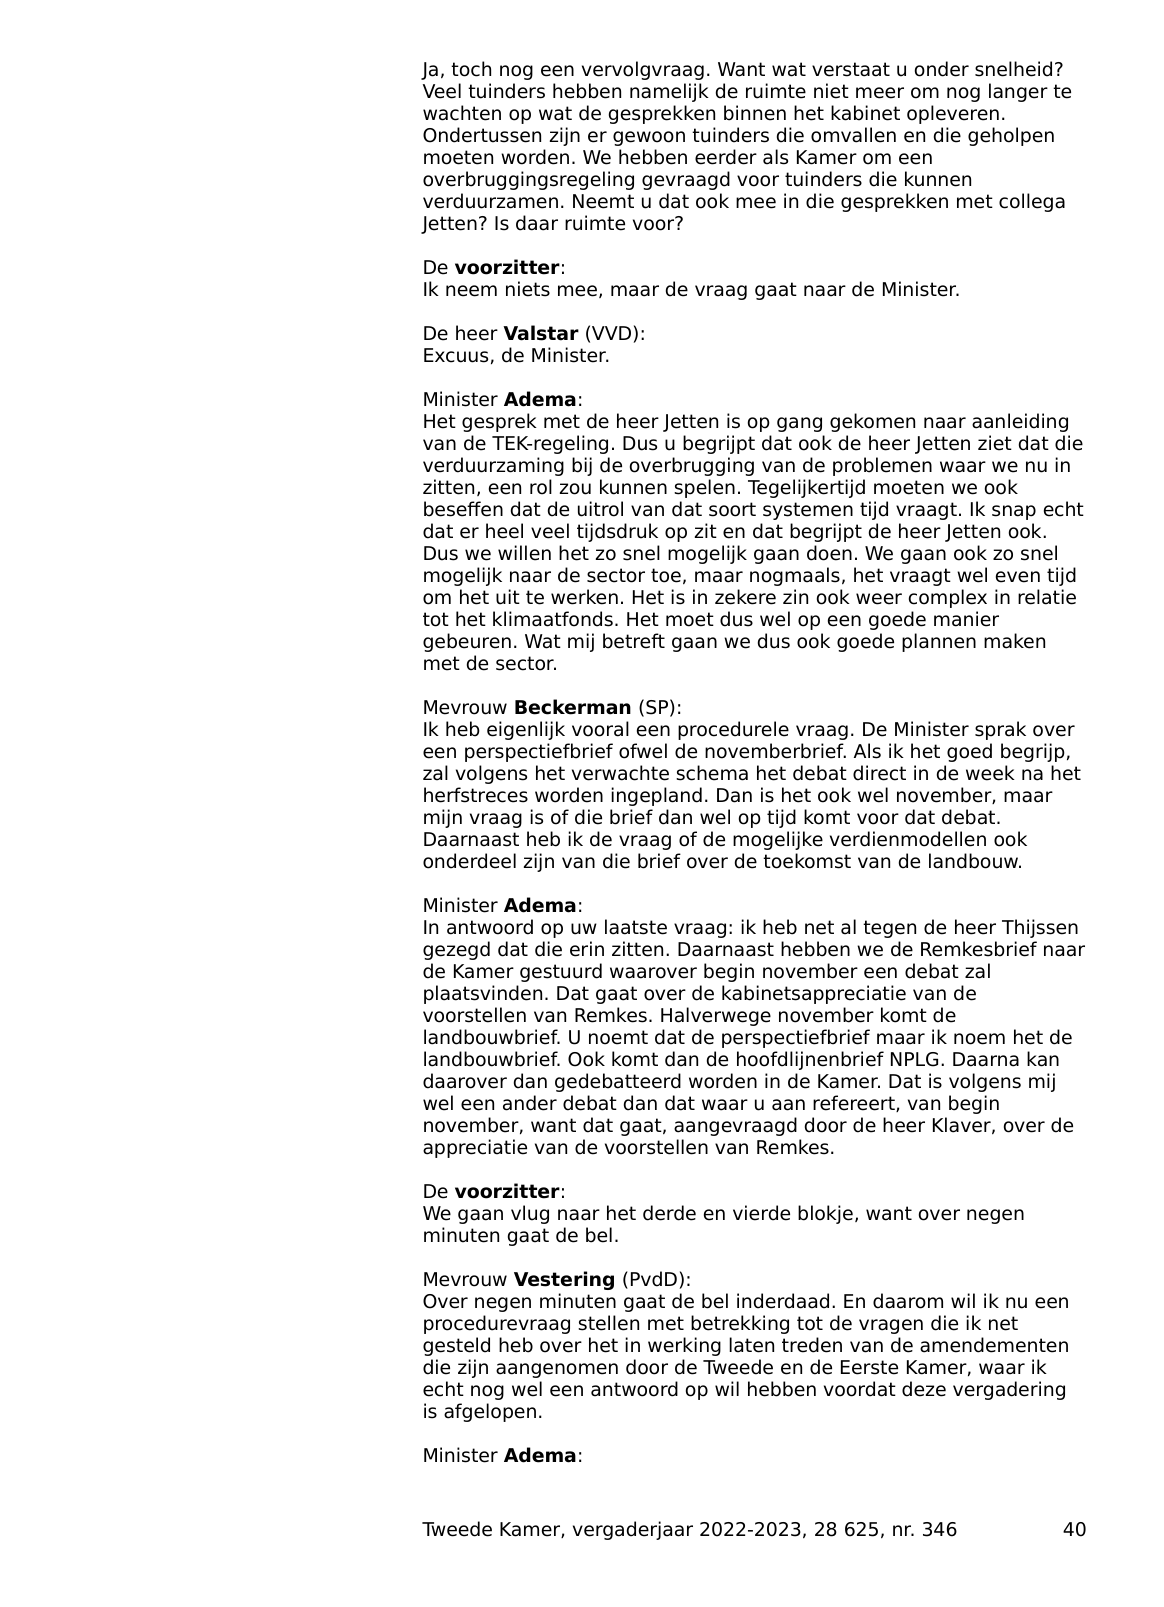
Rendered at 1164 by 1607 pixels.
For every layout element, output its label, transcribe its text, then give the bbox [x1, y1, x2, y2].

text Ik neem niets mee, maar de vraag gaat naar de Minister. [422, 279, 1087, 301]
text De heer Valstar (VVD): [422, 323, 1087, 345]
text Het gesprek met de heer Jetten is op gang gekomen naar aanleiding van de TEK-regeling. Dus u begrijpt dat ook de heer Jetten ziet dat die verduurzaming bij de overbrugging van de problemen waar we nu in zitten, een rol zou kunnen spelen. Tegelijkertijd moeten we ook beseffen dat de uitrol van dat soort systemen tijd vraagt. Ik snap echt dat er heel veel tijdsdruk op zit en dat begrijpt de heer Jetten ook. Dus we willen het zo snel mogelijk gaan doen. We gaan ook zo snel mogelijk naar de sector toe, maar nogmaals, het vraagt wel even tijd om het uit te werken. Het is in zekere zin ook weer complex in relatie tot het klimaatfonds. Het moet dus wel op een goede manier gebeuren. Wat mij betreft gaan we dus ook goede plannen maken met de sector. [422, 411, 1087, 675]
text Ja, toch nog een vervolgvraag. Want wat verstaat u onder snelheid? Veel tuinders hebben namelijk de ruimte niet meer om nog langer te wachten op wat de gesprekken binnen het kabinet opleveren. Ondertussen zijn er gewoon tuinders die omvallen en die geholpen moeten worden. We hebben eerder als Kamer om een overbruggingsregeling gevraagd voor tuinders die kunnen verduurzamen. Neemt u dat ook mee in die gesprekken met collega Jetten? Is daar ruimte voor? [422, 59, 1087, 235]
text Excuus, de Minister. [422, 345, 1087, 367]
text Over negen minuten gaat de bel inderdaad. En daarom wil ik nu een procedurevraag stellen met betrekking tot de vragen die ik net gesteld heb over het in werking laten treden van de amendementen die zijn aangenomen door de Tweede en de Eerste Kamer, waar ik echt nog wel een antwoord op wil hebben voordat deze vergadering is afgelopen. [422, 1291, 1087, 1423]
text We gaan vlug naar het derde en vierde blokje, want over negen minuten gaat de bel. [422, 1203, 1087, 1247]
text De voorzitter: [422, 1181, 1087, 1203]
text Minister Adema: [422, 1445, 1087, 1467]
text Minister Adema: [422, 895, 1087, 917]
text Minister Adema: [422, 389, 1087, 411]
text In antwoord op uw laatste vraag: ik heb net al tegen de heer Thijssen gezegd dat die erin zitten. Daarnaast hebben we de Remkesbrief naar de Kamer gestuurd waarover begin november een debat zal plaatsvinden. Dat gaat over de kabinetsappreciatie van de voorstellen van Remkes. Halverwege november komt de landbouwbrief. U noemt dat de perspectiefbrief maar ik noem het de landbouwbrief. Ook komt dan de hoofdlijnenbrief NPLG. Daarna kan daarover dan gedebatteerd worden in de Kamer. Dat is volgens mij wel een ander debat dan dat waar u aan refereert, van begin november, want dat gaat, aangevraagd door de heer Klaver, over de appreciatie van de voorstellen van Remkes. [422, 917, 1087, 1159]
text Mevrouw Beckerman (SP): [422, 697, 1087, 719]
text Mevrouw Vestering (PvdD): [422, 1269, 1087, 1291]
text De voorzitter: [422, 257, 1087, 279]
text Ik heb eigenlijk vooral een procedurele vraag. De Minister sprak over een perspectiefbrief ofwel de novemberbrief. Als ik het goed begrijp, zal volgens het verwachte schema het debat direct in de week na het herfstreces worden ingepland. Dan is het ook wel november, maar mijn vraag is of die brief dan wel op tijd komt voor dat debat. Daarnaast heb ik de vraag of de mogelijke verdienmodellen ook onderdeel zijn van die brief over de toekomst van de landbouw. [422, 719, 1087, 873]
